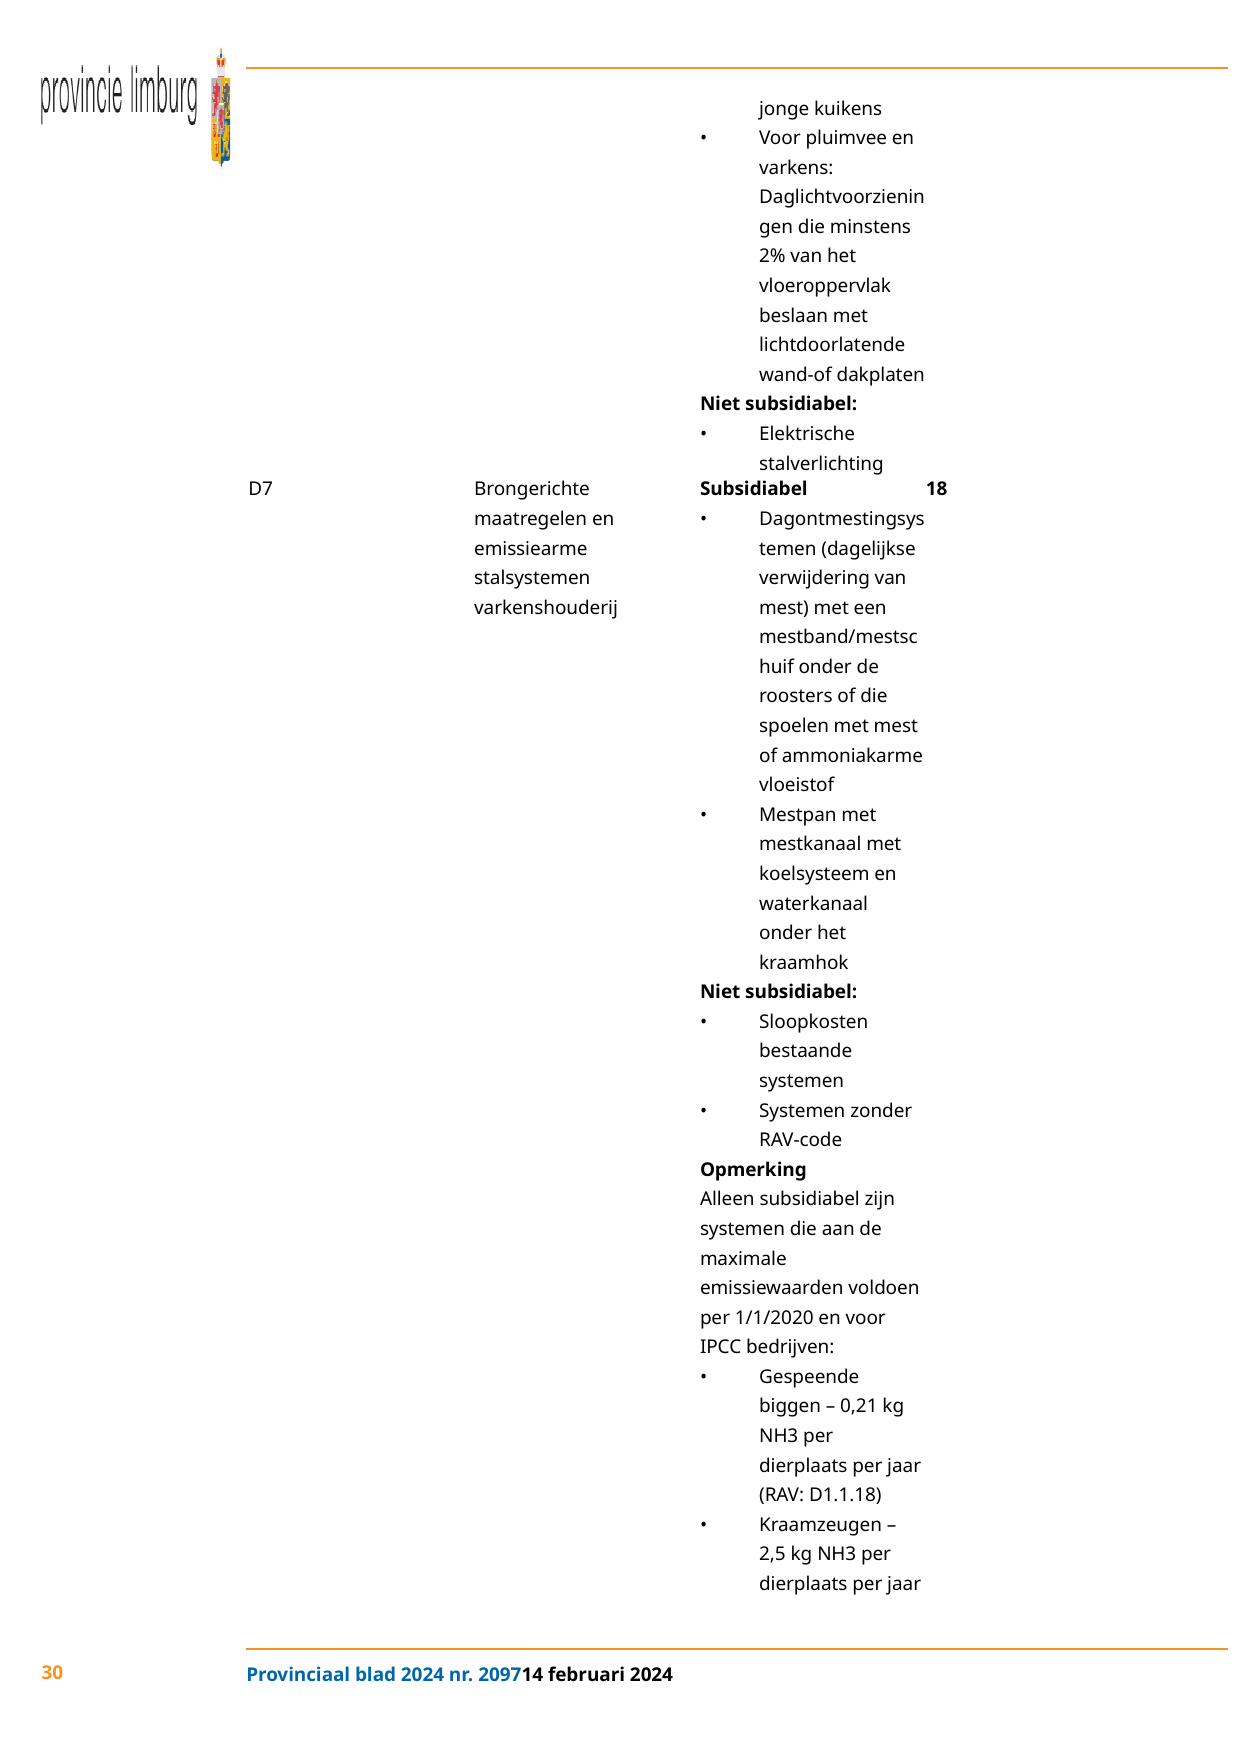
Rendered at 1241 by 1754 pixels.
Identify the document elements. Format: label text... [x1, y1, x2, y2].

table_cell Brongerichte maatregelen en emissiearme stalsystemen varkenshouderij [474, 476, 700, 1596]
picture [41, 47, 231, 172]
table_cell jonge kuikens Voor pluimvee en varkens: Daglichtvoorzieningen die minstens 2% van het vloeroppervlak beslaan met lichtdoorlatende wand-of dakplaten Niet subsidiabel: Elektrische stalverlichting [700, 95, 926, 476]
table_cell [474, 95, 700, 476]
table_cell 18 [926, 476, 1152, 1596]
table_cell [926, 95, 1152, 476]
table_cell D7 [248, 476, 474, 1596]
table_cell [248, 95, 474, 476]
table_cell Subsidiabel Dagontmestingsystemen (dagelijkse verwijdering van mest) met een mestband/mestschuif onder de roosters of die spoelen met mest of ammoniakarme vloeistof Mestpan met mestkanaal met koelsysteem en waterkanaal onder het kraamhok Niet subsidiabel: Sloopkosten bestaande systemen Systemen zonder RAV-code Opmerking Alleen subsidiabel zijn systemen die aan de maximale emissiewaarden voldoen per 1/1/2020 en voor IPCC bedrijven: Gespeende biggen – 0,21 kg NH3 per dierplaats per jaar (RAV: D1.1.18) Kraamzeugen – 2,5 kg NH3 per dierplaats per jaar [700, 476, 926, 1596]
